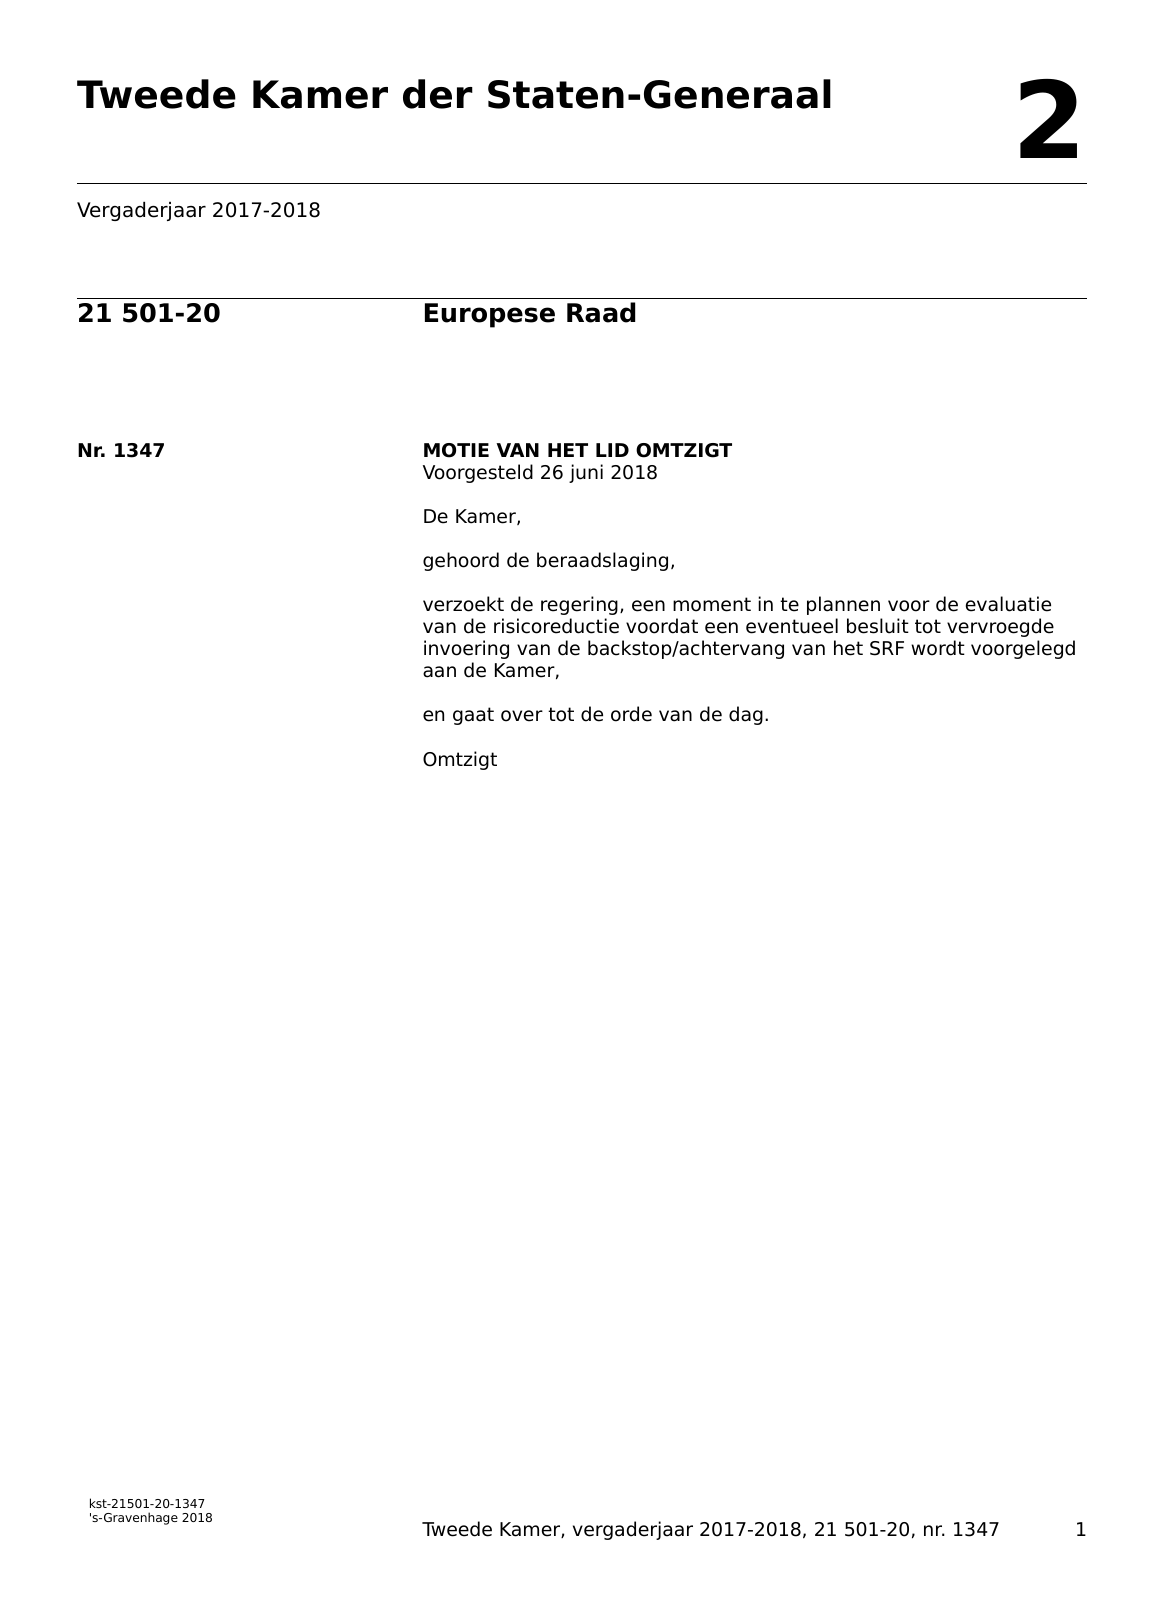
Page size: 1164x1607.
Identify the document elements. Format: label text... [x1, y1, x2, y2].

subtitle 21 501-20 Europese Raad [77, 299, 1087, 329]
text Omtzigt [422, 748, 1087, 770]
table_header Tweede Kamer der Staten-Generaal [77, 59, 886, 183]
subtitle Nr. 1347 MOTIE VAN HET LID OMTZIGT [77, 440, 1087, 462]
table_header 2 [886, 59, 1087, 183]
text kst-21501-20-1347 [88, 1497, 323, 1511]
text De Kamer, [422, 506, 1087, 528]
text 's-Gravenhage 2018 [88, 1511, 323, 1525]
table_cell Vergaderjaar 2017-2018 [77, 184, 1087, 298]
text en gaat over tot de orde van de dag. [422, 704, 1087, 726]
text Voorgesteld 26 juni 2018 [422, 462, 1087, 484]
text verzoekt de regering, een moment in te plannen voor de evaluatie van de risicoreductie voordat een eventueel besluit tot vervroegde invoering van de backstop/achtervang van het SRF wordt voorgelegd aan de Kamer, [422, 594, 1087, 682]
text gehoord de beraadslaging, [422, 550, 1087, 572]
